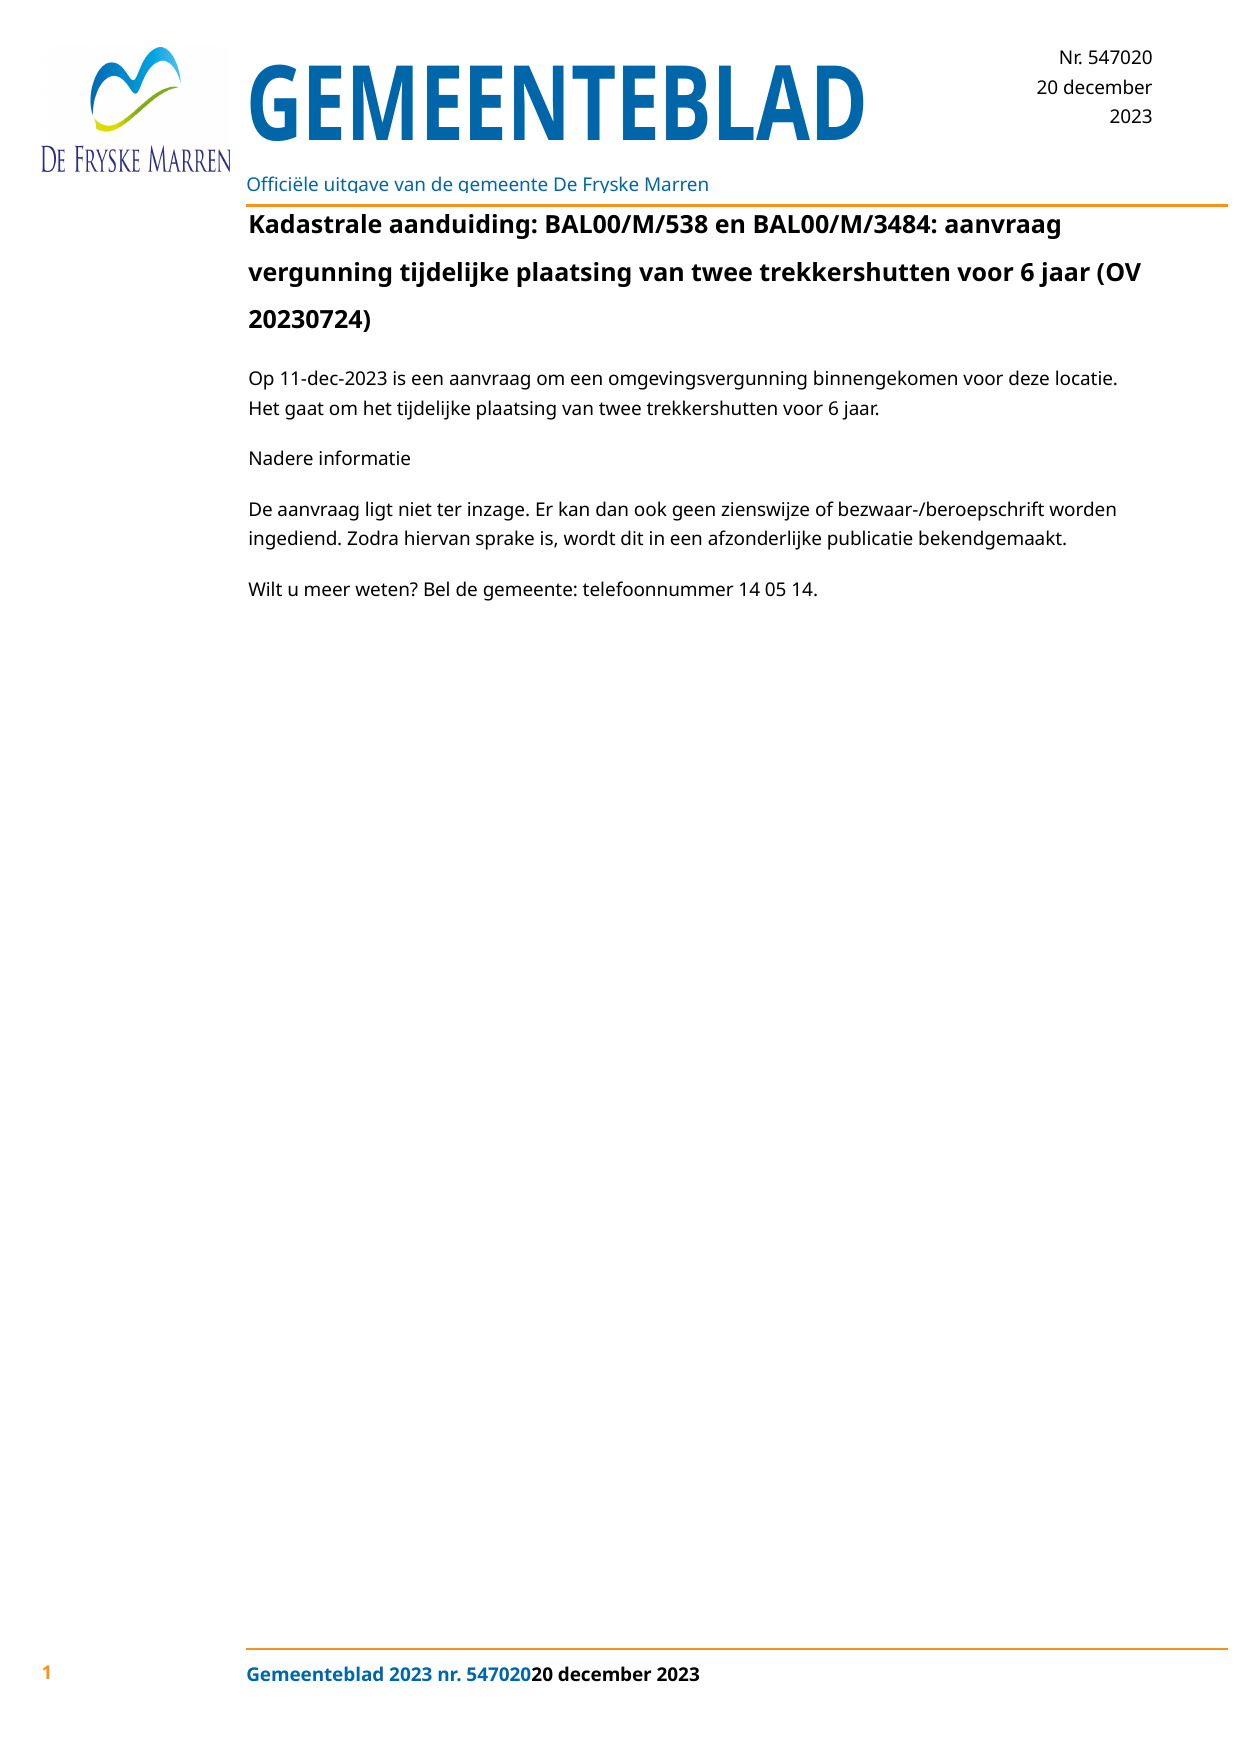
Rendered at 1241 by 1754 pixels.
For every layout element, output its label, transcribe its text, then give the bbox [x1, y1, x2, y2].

text Op 11-dec-2023 is een aanvraag om een omgevingsvergunning binnengekomen voor deze locatie. Het gaat om het tijdelijke plaatsing van twee trekkershutten voor 6 jaar. [248, 366, 1152, 421]
text De aanvraag ligt niet ter inzage. Er kan dan ook geen zienswijze of bezwaar-/beroepschrift worden ingediend. Zodra hiervan sprake is, wordt dit in een afzonderlijke publicatie bekendgemaakt. [248, 496, 1152, 551]
text Kadastrale aanduiding: BAL00/M/538 en BAL00/M/3484: aanvraag vergunning tijdelijke plaatsing van twee trekkershutten voor 6 jaar (OV 20230724) [248, 207, 1152, 336]
text Nadere informatie [248, 446, 1152, 471]
picture [41, 47, 231, 172]
text Wilt u meer weten? Bel de gemeente: telefoonnummer 14 05 14. [248, 576, 1152, 602]
